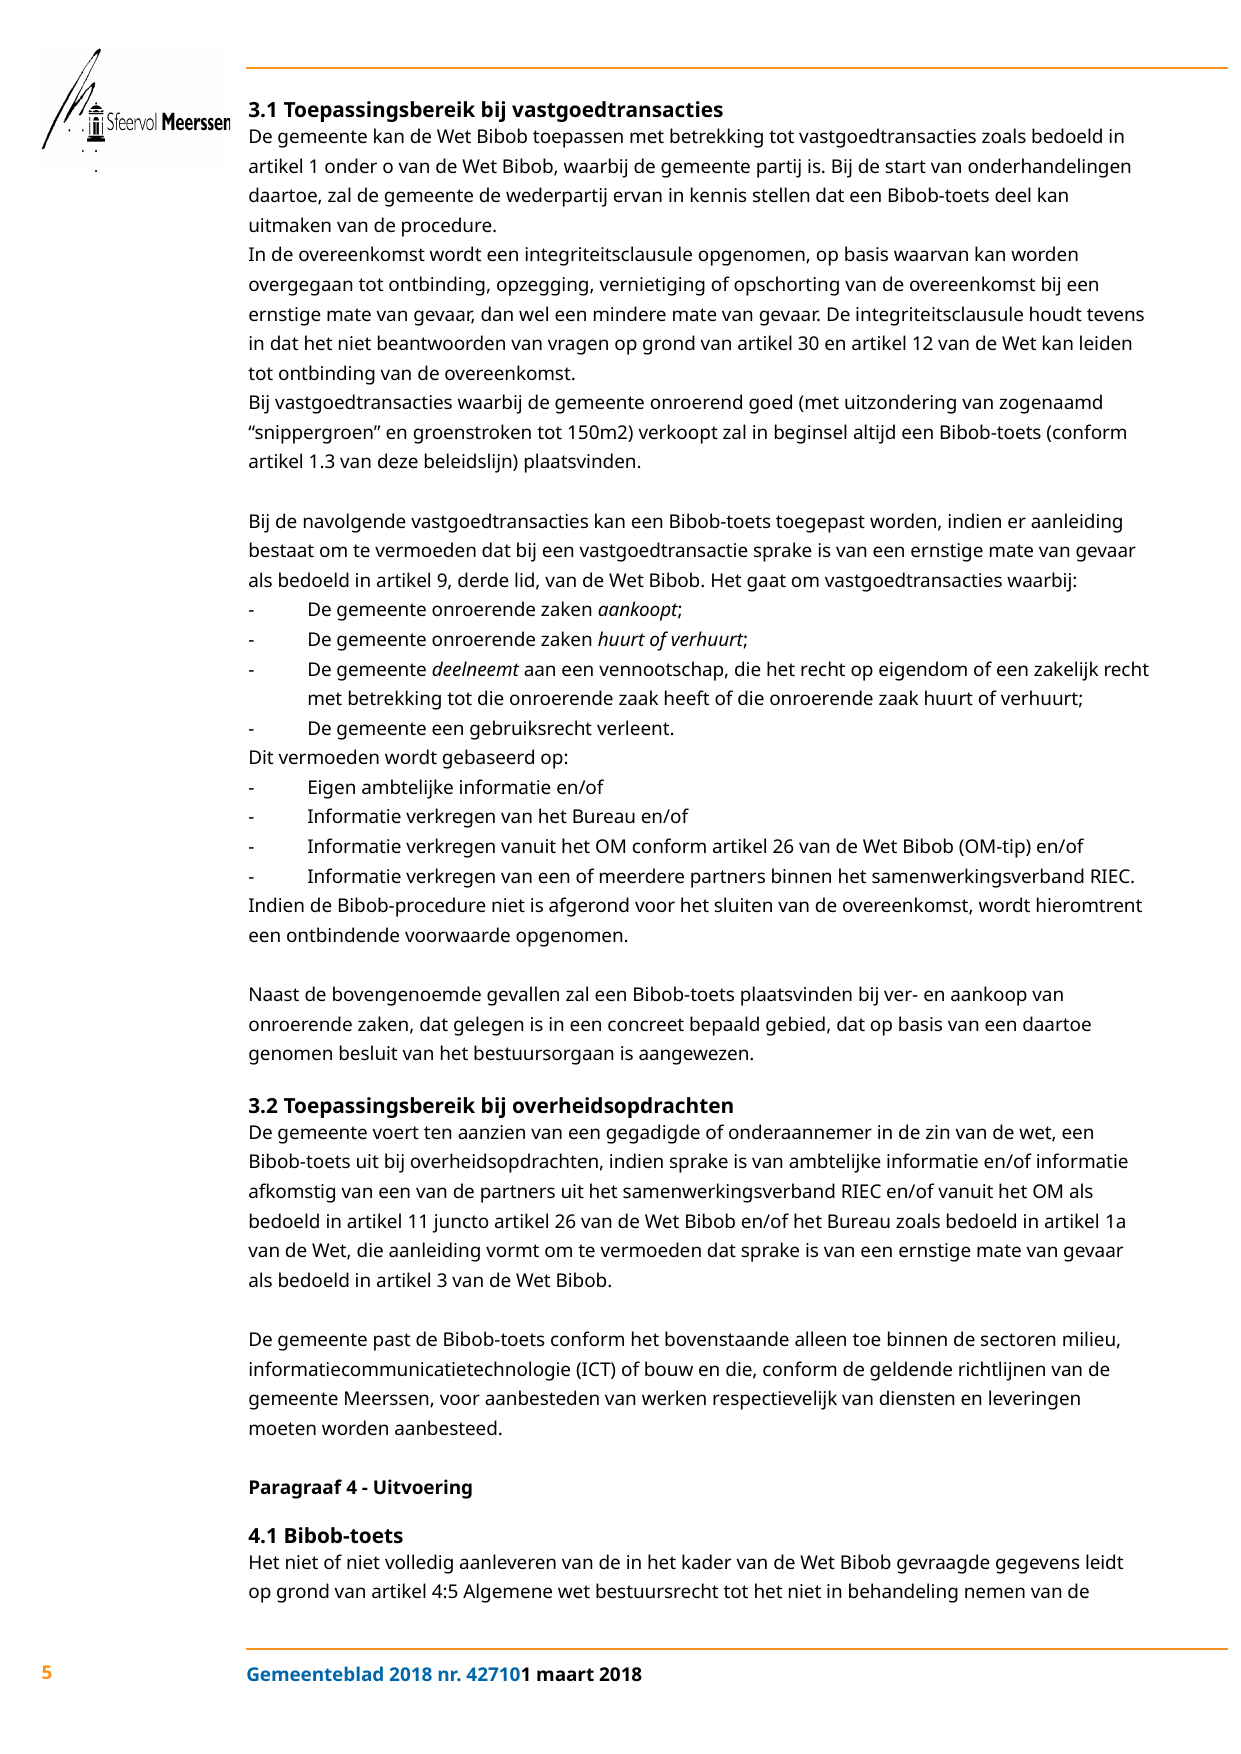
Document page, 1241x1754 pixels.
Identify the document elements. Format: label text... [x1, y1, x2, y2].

list De gemeente onroerende zaken huurt of verhuurt; [248, 626, 1152, 652]
text 3.1 Toepassingsbereik bij vastgoedtransacties [248, 95, 1152, 123]
text Bij vastgoedtransacties waarbij de gemeente onroerend goed (met uitzondering van zogenaamd “snippergroen” en groenstroken tot 150m2) verkoopt zal in beginsel altijd een Bibob-toets (conform artikel 1.3 van deze beleidslijn) plaatsvinden. [248, 389, 1152, 474]
picture [41, 47, 231, 172]
text Indien de Bibob-procedure niet is afgerond voor het sluiten van de overeenkomst, wordt hieromtrent een ontbindende voorwaarde opgenomen. [248, 892, 1152, 948]
list De gemeente een gebruiksrecht verleent. [248, 715, 1152, 741]
list Informatie verkregen van een of meerdere partners binnen het samenwerkingsverband RIEC. [248, 863, 1152, 888]
text De gemeente kan de Wet Bibob toepassen met betrekking tot vastgoedtransacties zoals bedoeld in artikel 1 onder o van de Wet Bibob, waarbij de gemeente partij is. Bij de start van onderhandelingen daartoe, zal de gemeente de wederpartij ervan in kennis stellen dat een Bibob-toets deel kan uitmaken van de procedure. [248, 123, 1152, 238]
list Informatie verkregen van het Bureau en/of [248, 804, 1152, 829]
text Naast de bovengenoemde gevallen zal een Bibob-toets plaatsvinden bij ver- en aankoop van onroerende zaken, dat gelegen is in een concreet bepaald gebied, dat op basis van een daartoe genomen besluit van het bestuursorgaan is aangewezen. [248, 981, 1152, 1066]
text Het niet of niet volledig aanleveren van de in het kader van de Wet Bibob gevraagde gegevens leidt op grond van artikel 4:5 Algemene wet bestuursrecht tot het niet in behandeling nemen van de [248, 1549, 1152, 1604]
text De gemeente voert ten aanzien van een gegadigde of onderaannemer in de zin van de wet, een Bibob-toets uit bij overheidsopdrachten, indien sprake is van ambtelijke informatie en/of informatie afkomstig van een van de partners uit het samenwerkingsverband RIEC en/of vanuit het OM als bedoeld in artikel 11 juncto artikel 26 van de Wet Bibob en/of het Bureau zoals bedoeld in artikel 1a van de Wet, die aanleiding vormt om te vermoeden dat sprake is van een ernstige mate van gevaar als bedoeld in artikel 3 van de Wet Bibob. [248, 1119, 1152, 1293]
text Bij de navolgende vastgoedtransacties kan een Bibob-toets toegepast worden, indien er aanleiding bestaat om te vermoeden dat bij een vastgoedtransactie sprake is van een ernstige mate van gevaar als bedoeld in artikel 9, derde lid, van de Wet Bibob. Het gaat om vastgoedtransacties waarbij: [248, 508, 1152, 593]
list De gemeente onroerende zaken aankoopt; [248, 597, 1152, 622]
text 4.1 Bibob-toets [248, 1521, 1152, 1549]
text Dit vermoeden wordt gebaseerd op: [248, 744, 1152, 770]
list Eigen ambtelijke informatie en/of [248, 774, 1152, 800]
text De gemeente past de Bibob-toets conform het bovenstaande alleen toe binnen de sectoren milieu, informatiecommunicatietechnologie (ICT) of bouw en die, conform de geldende richtlijnen van de gemeente Meerssen, voor aanbesteden van werken respectievelijk van diensten en leveringen moeten worden aanbesteed. [248, 1326, 1152, 1441]
text In de overeenkomst wordt een integriteitsclausule opgenomen, op basis waarvan kan worden overgegaan tot ontbinding, opzegging, vernietiging of opschorting van de overeenkomst bij een ernstige mate van gevaar, dan wel een mindere mate van gevaar. De integriteitsclausule houdt tevens in dat het niet beantwoorden van vragen op grond van artikel 30 en artikel 12 van de Wet kan leiden tot ontbinding van de overeenkomst. [248, 242, 1152, 386]
list Informatie verkregen vanuit het OM conform artikel 26 van de Wet Bibob (OM-tip) en/of [248, 833, 1152, 859]
text 3.2 Toepassingsbereik bij overheidsopdrachten [248, 1091, 1152, 1119]
text Paragraaf 4 - Uitvoering [248, 1474, 1152, 1500]
list De gemeente deelneemt aan een vennootschap, die het recht op eigendom of een zakelijk recht met betrekking tot die onroerende zaak heeft of die onroerende zaak huurt of verhuurt; [248, 656, 1152, 711]
